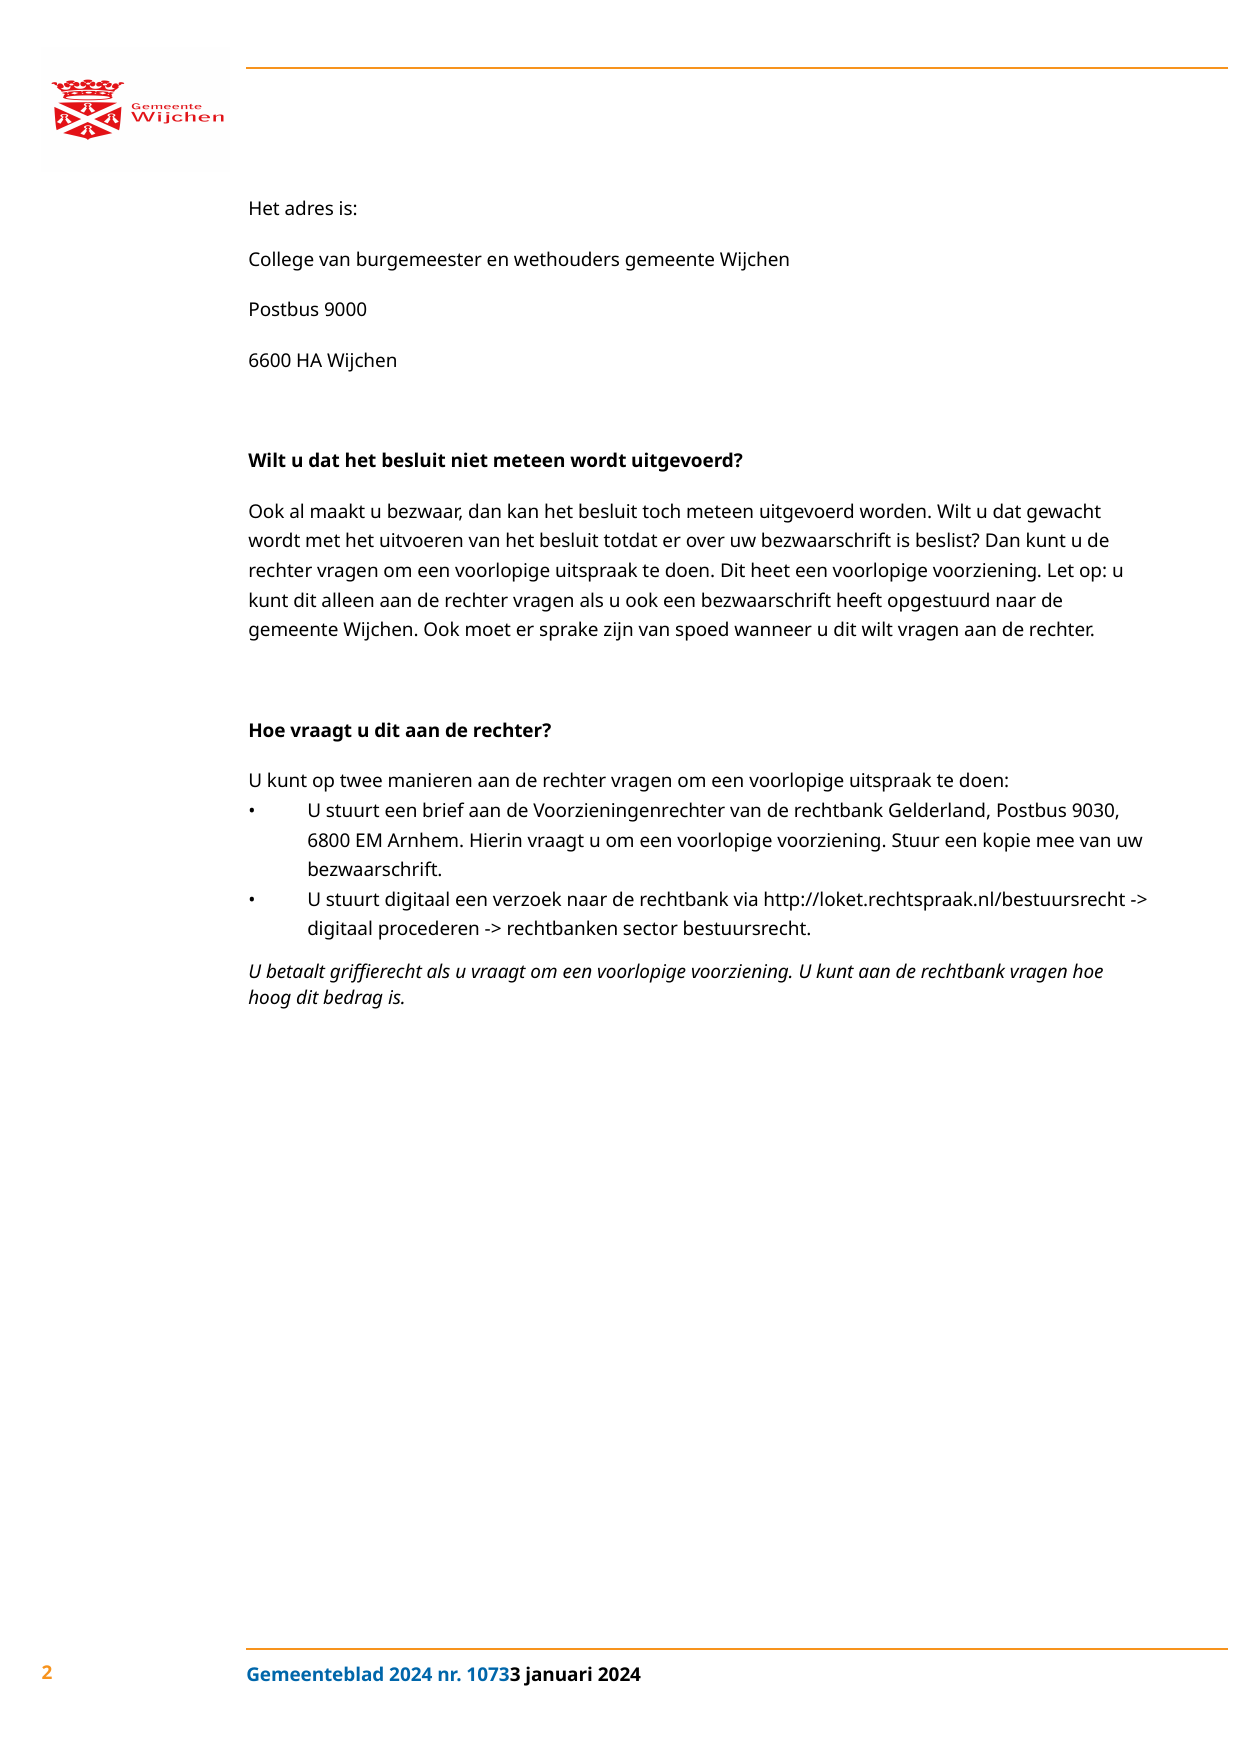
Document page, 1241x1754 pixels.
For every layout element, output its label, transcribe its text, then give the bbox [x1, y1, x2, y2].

list U stuurt een brief aan de Voorzieningenrechter van de rechtbank Gelderland, Postbus 9030, 6800 EM Arnhem. Hierin vraagt u om een voorlopige voorziening. Stuur een kopie mee van uw bezwaarschrift. [248, 797, 1152, 882]
text U betaalt griffierecht als u vraagt om een voorlopige voorziening. U kunt aan de rechtbank vragen hoe hoog dit bedrag is. [248, 959, 1152, 1010]
list U stuurt digitaal een verzoek naar de rechtbank via http://loket.rechtspraak.nl/bestuursrecht -> digitaal procederen -> rechtbanken sector bestuursrecht. [248, 886, 1152, 941]
text Hoe vraagt u dit aan de rechter? [248, 717, 1152, 743]
text College van burgemeester en wethouders gemeente Wijchen [248, 246, 1152, 272]
picture [41, 47, 231, 172]
text Ook al maakt u bezwaar, dan kan het besluit toch meteen uitgevoerd worden. Wilt u dat gewacht wordt met het uitvoeren van het besluit totdat er over uw bezwaarschrift is beslist? Dan kunt u de rechter vragen om een voorlopige uitspraak te doen. Dit heet een voorlopige voorziening. Let op: u kunt dit alleen aan de rechter vragen als u ook een bezwaarschrift heeft opgestuurd naar de gemeente Wijchen. Ook moet er sprake zijn van spoed wanneer u dit wilt vragen aan de rechter. [248, 498, 1152, 642]
text Postbus 9000 [248, 296, 1152, 322]
text U kunt op twee manieren aan de rechter vragen om een voorlopige uitspraak te doen: [248, 768, 1152, 793]
text 6600 HA Wijchen [248, 347, 1152, 373]
text Het adres is: [248, 196, 1152, 221]
text Wilt u dat het besluit niet meteen wordt uitgevoerd? [248, 448, 1152, 473]
